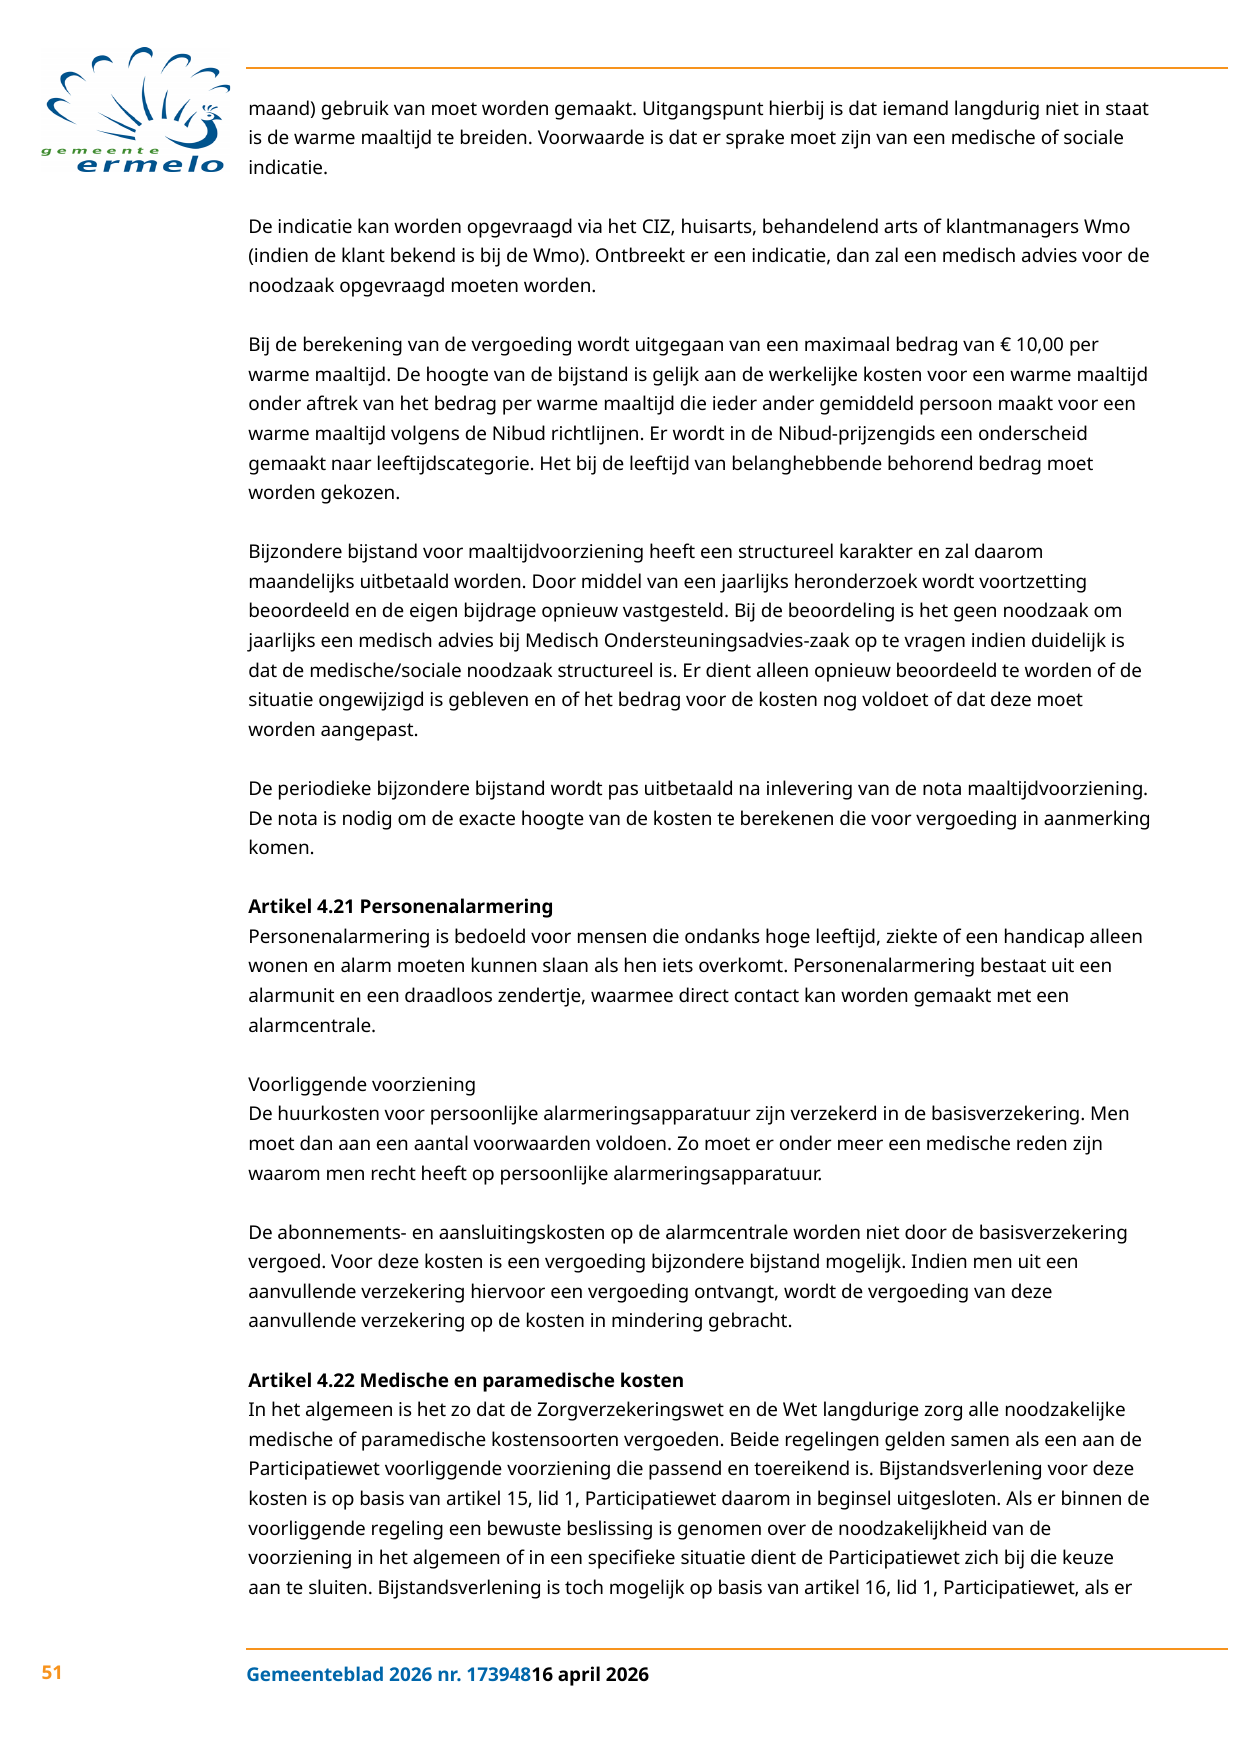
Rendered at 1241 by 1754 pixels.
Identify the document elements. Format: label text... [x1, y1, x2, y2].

text Bij de berekening van de vergoeding wordt uitgegaan van een maximaal bedrag van € 10,00 per warme maaltijd. De hoogte van de bijstand is gelijk aan de werkelijke kosten voor een warme maaltijd onder aftrek van het bedrag per warme maaltijd die ieder ander gemiddeld persoon maakt voor een warme maaltijd volgens de Nibud richtlijnen. Er wordt in de Nibud-prijzengids een onderscheid gemaakt naar leeftijdscategorie. Het bij de leeftijd van belanghebbende behorend bedrag moet worden gekozen. [248, 331, 1152, 505]
text De huurkosten voor persoonlijke alarmeringsapparatuur zijn verzekerd in de basisverzekering. Men moet dan aan een aantal voorwaarden voldoen. Zo moet er onder meer een medische reden zijn waarom men recht heeft op persoonlijke alarmeringsapparatuur. [248, 1101, 1152, 1186]
text De periodieke bijzondere bijstand wordt pas uitbetaald na inlevering van de nota maaltijdvoorziening. De nota is nodig om de exacte hoogte van de kosten te berekenen die voor vergoeding in aanmerking komen. [248, 775, 1152, 860]
picture [41, 47, 231, 172]
text Artikel 4.21 Personenalarmering [248, 893, 1152, 919]
text In het algemeen is het zo dat de Zorgverzekeringswet en de Wet langdurige zorg alle noodzakelijke medische of paramedische kostensoorten vergoeden. Beide regelingen gelden samen als een aan de Participatiewet voorliggende voorziening die passend en toereikend is. Bijstandsverlening voor deze kosten is op basis van artikel 15, lid 1, Participatiewet daarom in beginsel uitgesloten. Als er binnen de voorliggende regeling een bewuste beslissing is genomen over de noodzakelijkheid van de voorziening in het algemeen of in een specifieke situatie dient de Participatiewet zich bij die keuze aan te sluiten. Bijstandsverlening is toch mogelijk op basis van artikel 16, lid 1, Participatiewet, als er [248, 1396, 1152, 1600]
text Voorliggende voorziening [248, 1071, 1152, 1097]
text De abonnements- en aansluitingskosten op de alarmcentrale worden niet door de basisverzekering vergoed. Voor deze kosten is een vergoeding bijzondere bijstand mogelijk. Indien men uit een aanvullende verzekering hiervoor een vergoeding ontvangt, wordt de vergoeding van deze aanvullende verzekering op de kosten in mindering gebracht. [248, 1219, 1152, 1333]
text maand) gebruik van moet worden gemaakt. Uitgangspunt hierbij is dat iemand langdurig niet in staat is de warme maaltijd te breiden. Voorwaarde is dat er sprake moet zijn van een medische of sociale indicatie. [248, 95, 1152, 180]
text Personenalarmering is bedoeld voor mensen die ondanks hoge leeftijd, ziekte of een handicap alleen wonen en alarm moeten kunnen slaan als hen iets overkomt. Personenalarmering bestaat uit een alarmunit en een draadloos zendertje, waarmee direct contact kan worden gemaakt met een alarmcentrale. [248, 923, 1152, 1038]
text Artikel 4.22 Medische en paramedische kosten [248, 1367, 1152, 1393]
text De indicatie kan worden opgevraagd via het CIZ, huisarts, behandelend arts of klantmanagers Wmo (indien de klant bekend is bij de Wmo). Ontbreekt er een indicatie, dan zal een medisch advies voor de noodzaak opgevraagd moeten worden. [248, 213, 1152, 298]
text Bijzondere bijstand voor maaltijdvoorziening heeft een structureel karakter en zal daarom maandelijks uitbetaald worden. Door middel van een jaarlijks heronderzoek wordt voortzetting beoordeeld en de eigen bijdrage opnieuw vastgesteld. Bij de beoordeling is het geen noodzaak om jaarlijks een medisch advies bij Medisch Ondersteuningsadvies-zaak op te vragen indien duidelijk is dat de medische/sociale noodzaak structureel is. Er dient alleen opnieuw beoordeeld te worden of de situatie ongewijzigd is gebleven en of het bedrag voor de kosten nog voldoet of dat deze moet worden aangepast. [248, 538, 1152, 742]
